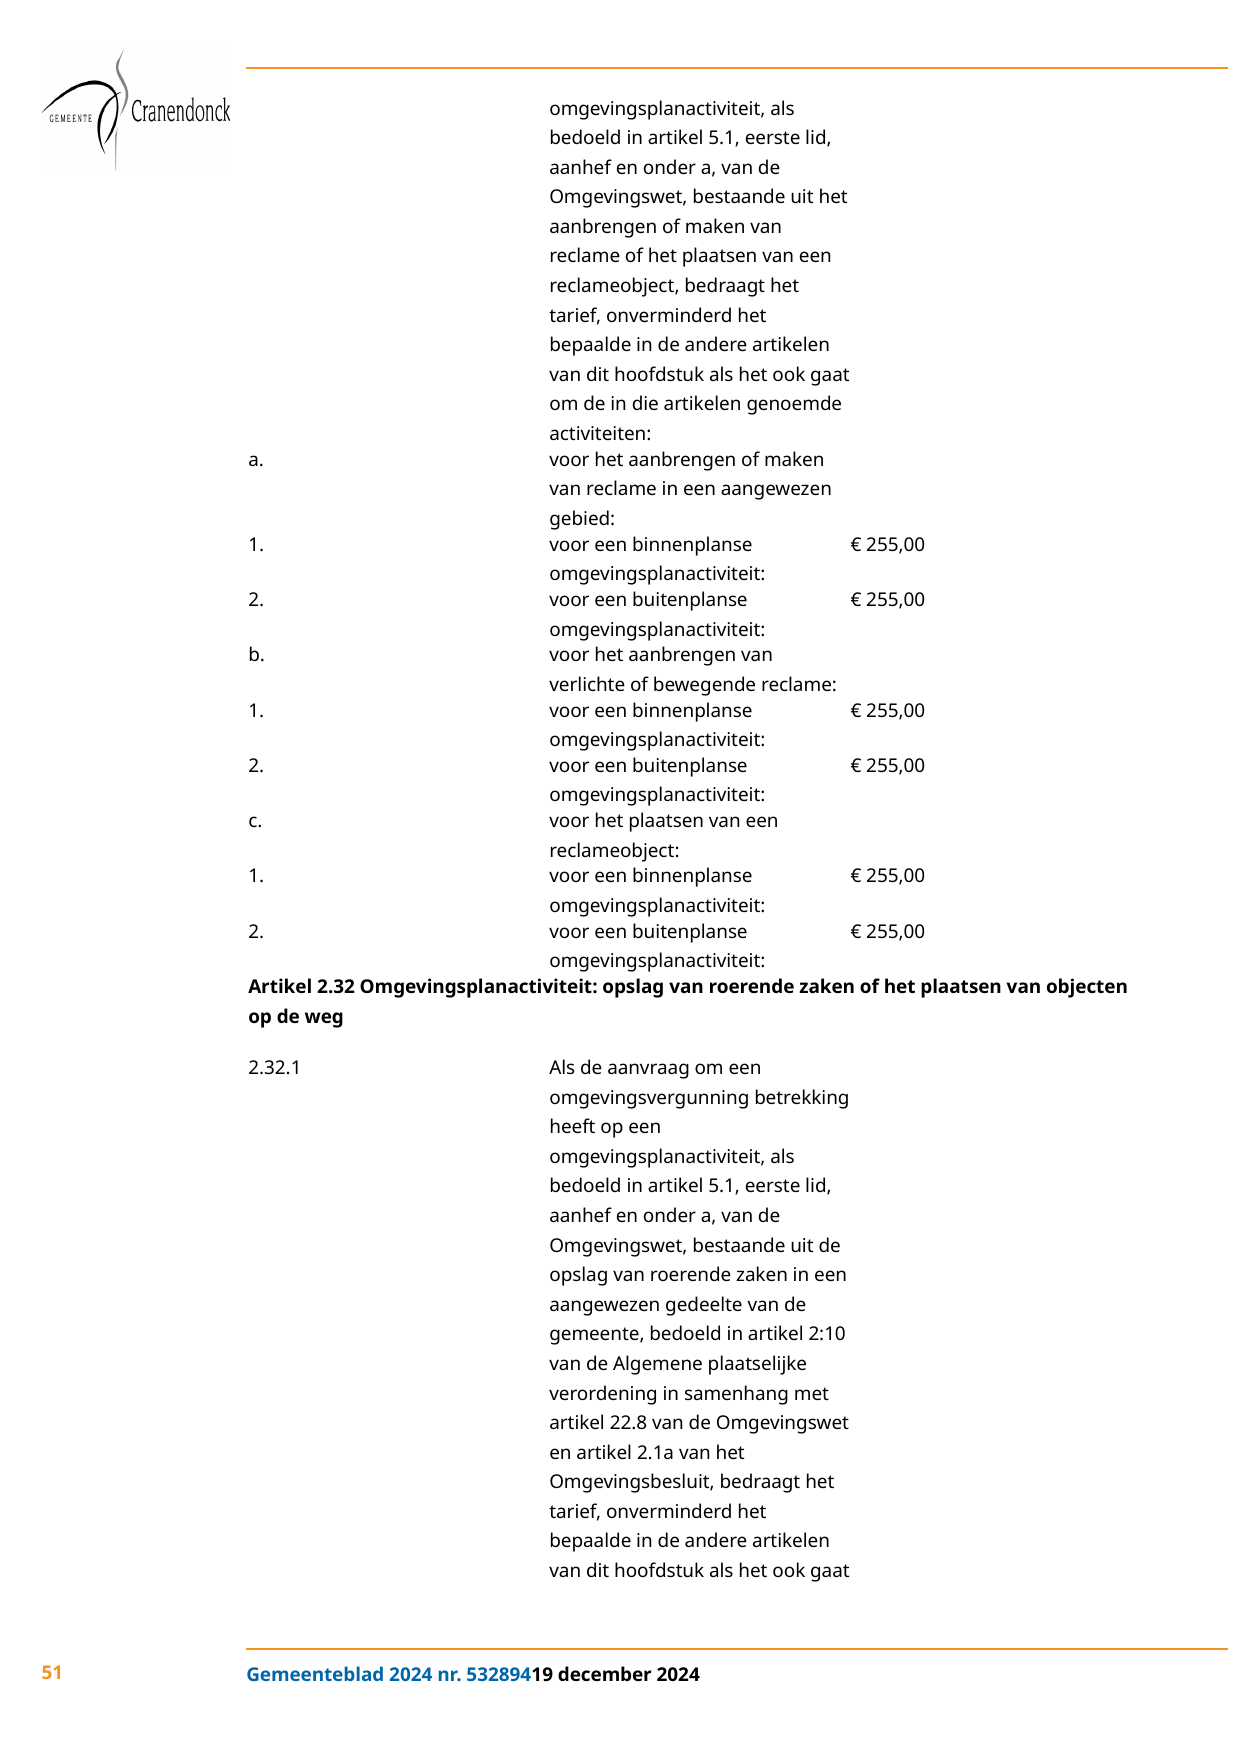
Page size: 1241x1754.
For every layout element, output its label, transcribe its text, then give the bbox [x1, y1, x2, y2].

table_cell Artikel 2.32 Omgevingsplanactiviteit: opslag van roerende zaken of het plaatsen van objecten op de weg [248, 973, 1152, 1029]
table_cell [850, 641, 1152, 697]
picture [41, 47, 231, 172]
table_cell [850, 1029, 1152, 1054]
table_cell voor een buitenplanse omgevingsplanactiviteit: [549, 918, 850, 973]
table_cell voor het aanbrengen of maken van reclame in een aangewezen gebied: [549, 446, 850, 531]
table_cell voor een binnenplanse omgevingsplanactiviteit: [549, 531, 850, 586]
table_cell [248, 95, 549, 446]
table_cell voor het aanbrengen van verlichte of bewegende reclame: [549, 641, 850, 697]
table_cell 2. [248, 586, 549, 641]
table_cell € 255,00 [850, 531, 1152, 586]
table_cell € 255,00 [850, 586, 1152, 641]
table_cell 2.32.1 [248, 1054, 549, 1583]
table_cell Als de aanvraag om een omgevingsvergunning betrekking heeft op een omgevingsplanactiviteit, als bedoeld in artikel 5.1, eerste lid, aanhef en onder a, van de Omgevingswet, bestaande uit de opslag van roerende zaken in een aangewezen gedeelte van de gemeente, bedoeld in artikel 2:10 van de Algemene plaatselijke verordening in samenhang met artikel 22.8 van de Omgevingswet en artikel 2.1a van het Omgevingsbesluit, bedraagt het tarief, onverminderd het bepaalde in de andere artikelen van dit hoofdstuk als het ook gaat [549, 1054, 850, 1583]
table_cell b. [248, 641, 549, 697]
table_cell voor een buitenplanse omgevingsplanactiviteit: [549, 586, 850, 641]
table_cell 1. [248, 697, 549, 752]
table_cell voor een binnenplanse omgevingsplanactiviteit: [549, 863, 850, 918]
table_cell 1. [248, 863, 549, 918]
table_cell [850, 446, 1152, 531]
table_cell € 255,00 [850, 918, 1152, 973]
table_cell 1. [248, 531, 549, 586]
table_cell voor het plaatsen van een reclameobject: [549, 808, 850, 863]
table_cell € 255,00 [850, 863, 1152, 918]
table_cell 2. [248, 752, 549, 807]
table_cell [549, 1029, 850, 1054]
table_cell [850, 95, 1152, 446]
table_cell [850, 808, 1152, 863]
table_cell omgevingsplanactiviteit, als bedoeld in artikel 5.1, eerste lid, aanhef en onder a, van de Omgevingswet, bestaande uit het aanbrengen of maken van reclame of het plaatsen van een reclameobject, bedraagt het tarief, onverminderd het bepaalde in de andere artikelen van dit hoofdstuk als het ook gaat om de in die artikelen genoemde activiteiten: [549, 95, 850, 446]
table_cell a. [248, 446, 549, 531]
table_cell [850, 1054, 1152, 1583]
table_cell c. [248, 808, 549, 863]
table_cell € 255,00 [850, 697, 1152, 752]
table_cell voor een binnenplanse omgevingsplanactiviteit: [549, 697, 850, 752]
table_cell 2. [248, 918, 549, 973]
table_cell voor een buitenplanse omgevingsplanactiviteit: [549, 752, 850, 807]
table_cell [248, 1029, 549, 1054]
table_cell € 255,00 [850, 752, 1152, 807]
